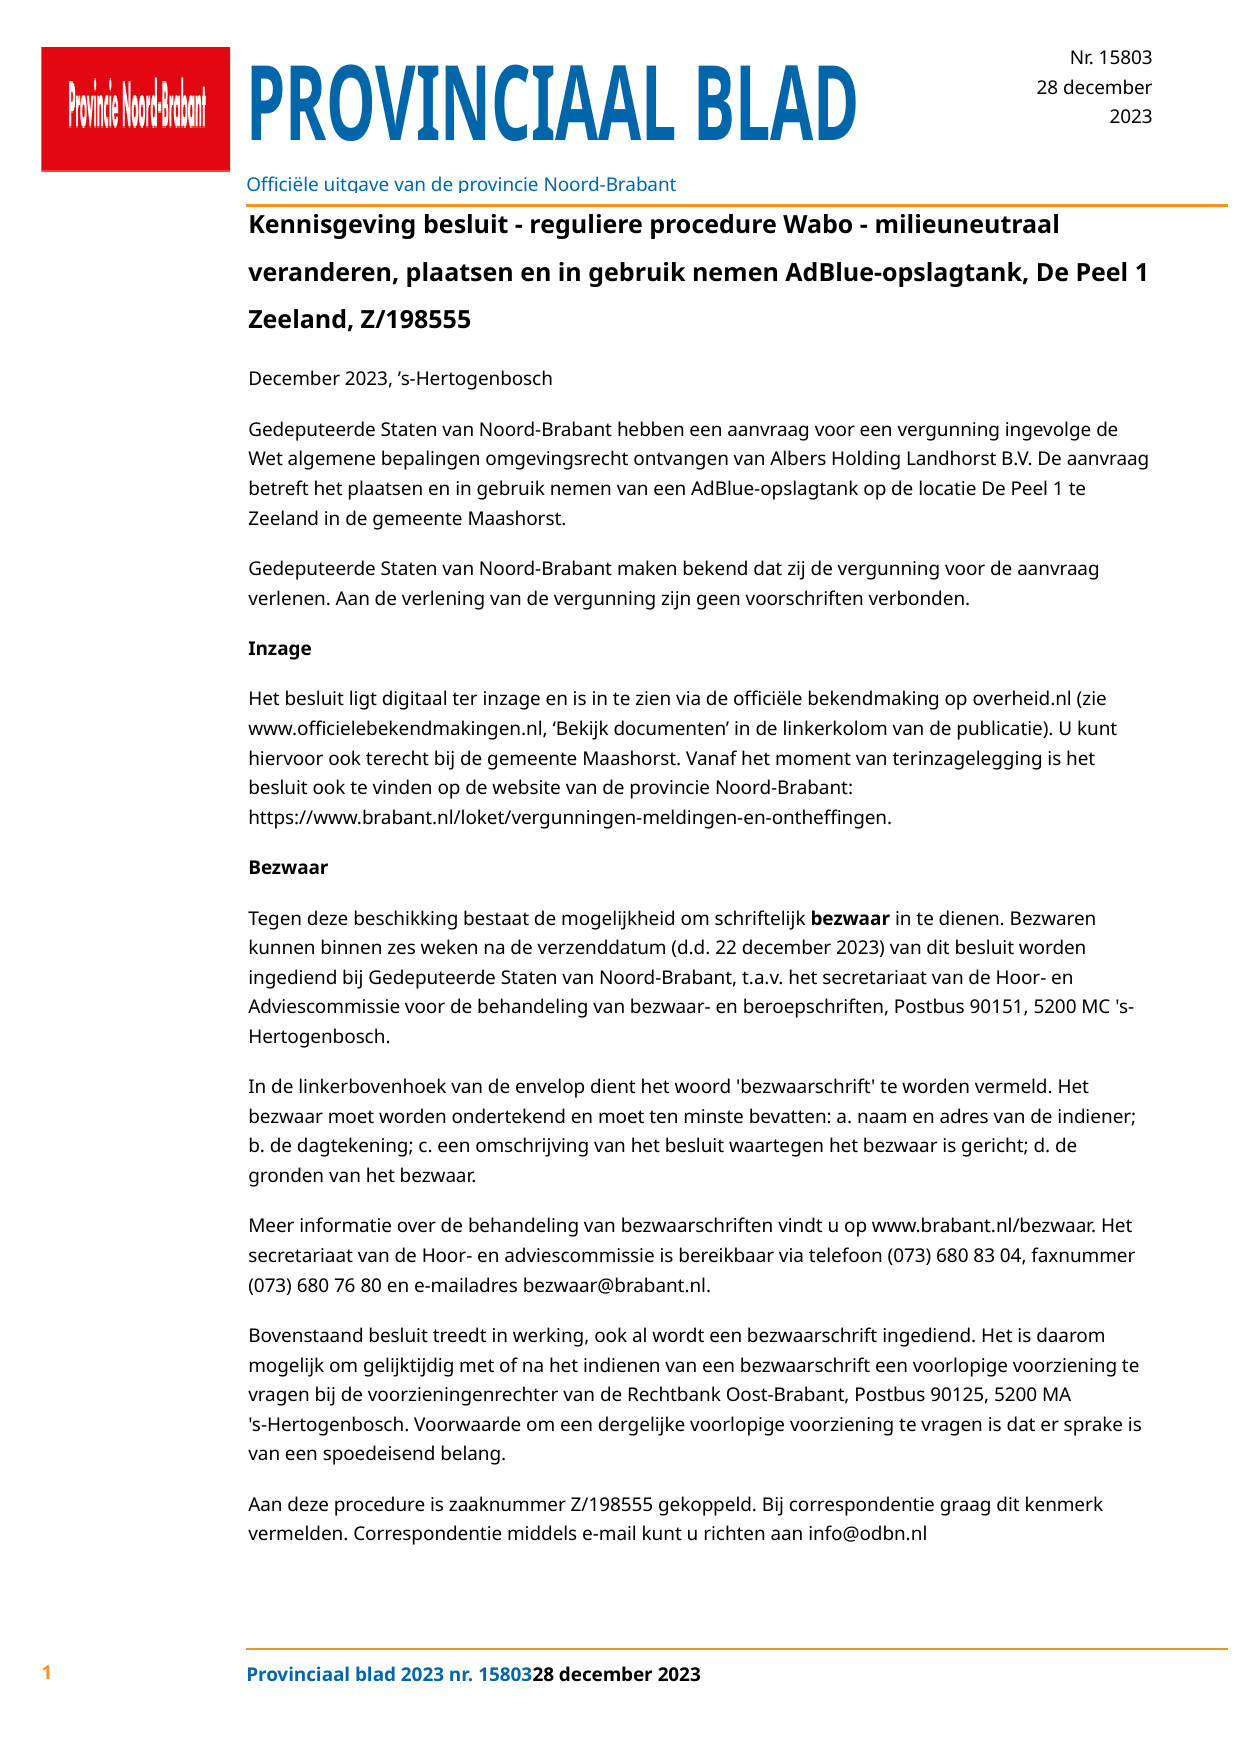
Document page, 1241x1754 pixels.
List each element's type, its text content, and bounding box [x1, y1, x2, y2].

text Inzage [248, 635, 1152, 661]
text In de linkerbovenhoek van de envelop dient het woord 'bezwaarschrift' te worden vermeld. Het bezwaar moet worden ondertekend en moet ten minste bevatten: a. naam en adres van de indiener; b. de dagtekening; c. een omschrijving van het besluit waartegen het bezwaar is gericht; d. de gronden van het bezwaar. [248, 1073, 1152, 1188]
text Het besluit ligt digitaal ter inzage en is in te zien via de officiële bekendmaking op overheid.nl (zie www.officielebekendmakingen.nl, ‘Bekijk documenten’ in de linkerkolom van de publicatie). U kunt hiervoor ook terecht bij de gemeente Maashorst. Vanaf het moment van terinzagelegging is het besluit ook te vinden op de website van de provincie Noord-Brabant: https://www.brabant.nl/loket/vergunningen-meldingen-en-ontheffingen. [248, 686, 1152, 829]
text Bovenstaand besluit treedt in werking, ook al wordt een bezwaarschrift ingediend. Het is daarom mogelijk om gelijktijdig met of na het indienen van een bezwaarschrift een voorlopige voorziening te vragen bij de voorzieningenrechter van de Rechtbank Oost-Brabant, Postbus 90125, 5200 MA 's‑Hertogenbosch. Voorwaarde om een dergelijke voorlopige voorziening te vragen is dat er sprake is van een spoedeisend belang. [248, 1322, 1152, 1466]
text Tegen deze beschikking bestaat de mogelijkheid om schriftelijk bezwaar in te dienen. Bezwaren kunnen binnen zes weken na de verzenddatum (d.d. 22 december 2023) van dit besluit worden ingediend bij Gedeputeerde Staten van Noord-Brabant, t.a.v. het secretariaat van de Hoor- en Adviescommissie voor de behandeling van bezwaar- en beroepschriften, Postbus 90151, 5200 MC 's-Hertogenbosch. [248, 905, 1152, 1049]
text Meer informatie over de behandeling van bezwaarschriften vindt u op www.brabant.nl/bezwaar. Het secretariaat van de Hoor- en adviescommissie is bereikbaar via telefoon (073) 680 83 04, faxnummer (073) 680 76 80 en e-mailadres bezwaar@brabant.nl. [248, 1213, 1152, 1297]
text Kennisgeving besluit - reguliere procedure Wabo - milieuneutraal veranderen, plaatsen en in gebruik nemen AdBlue-opslagtank, De Peel 1 Zeeland, Z/198555 [248, 207, 1152, 336]
text Bezwaar [248, 854, 1152, 880]
picture [41, 47, 231, 172]
text Aan deze procedure is zaaknummer Z/198555 gekoppeld. Bij correspondentie graag dit kenmerk vermelden. Correspondentie middels e-mail kunt u richten aan info@odbn.nl [248, 1491, 1152, 1546]
text December 2023, ’s-Hertogenbosch [248, 366, 1152, 391]
text Gedeputeerde Staten van Noord-Brabant maken bekend dat zij de vergunning voor de aanvraag verlenen. Aan de verlening van de vergunning zijn geen voorschriften verbonden. [248, 555, 1152, 610]
text Gedeputeerde Staten van Noord-Brabant hebben een aanvraag voor een vergunning ingevolge de Wet algemene bepalingen omgevingsrecht ontvangen van Albers Holding Landhorst B.V. De aanvraag betreft het plaatsen en in gebruik nemen van een AdBlue-opslagtank op de locatie De Peel 1 te Zeeland in de gemeente Maashorst. [248, 416, 1152, 530]
